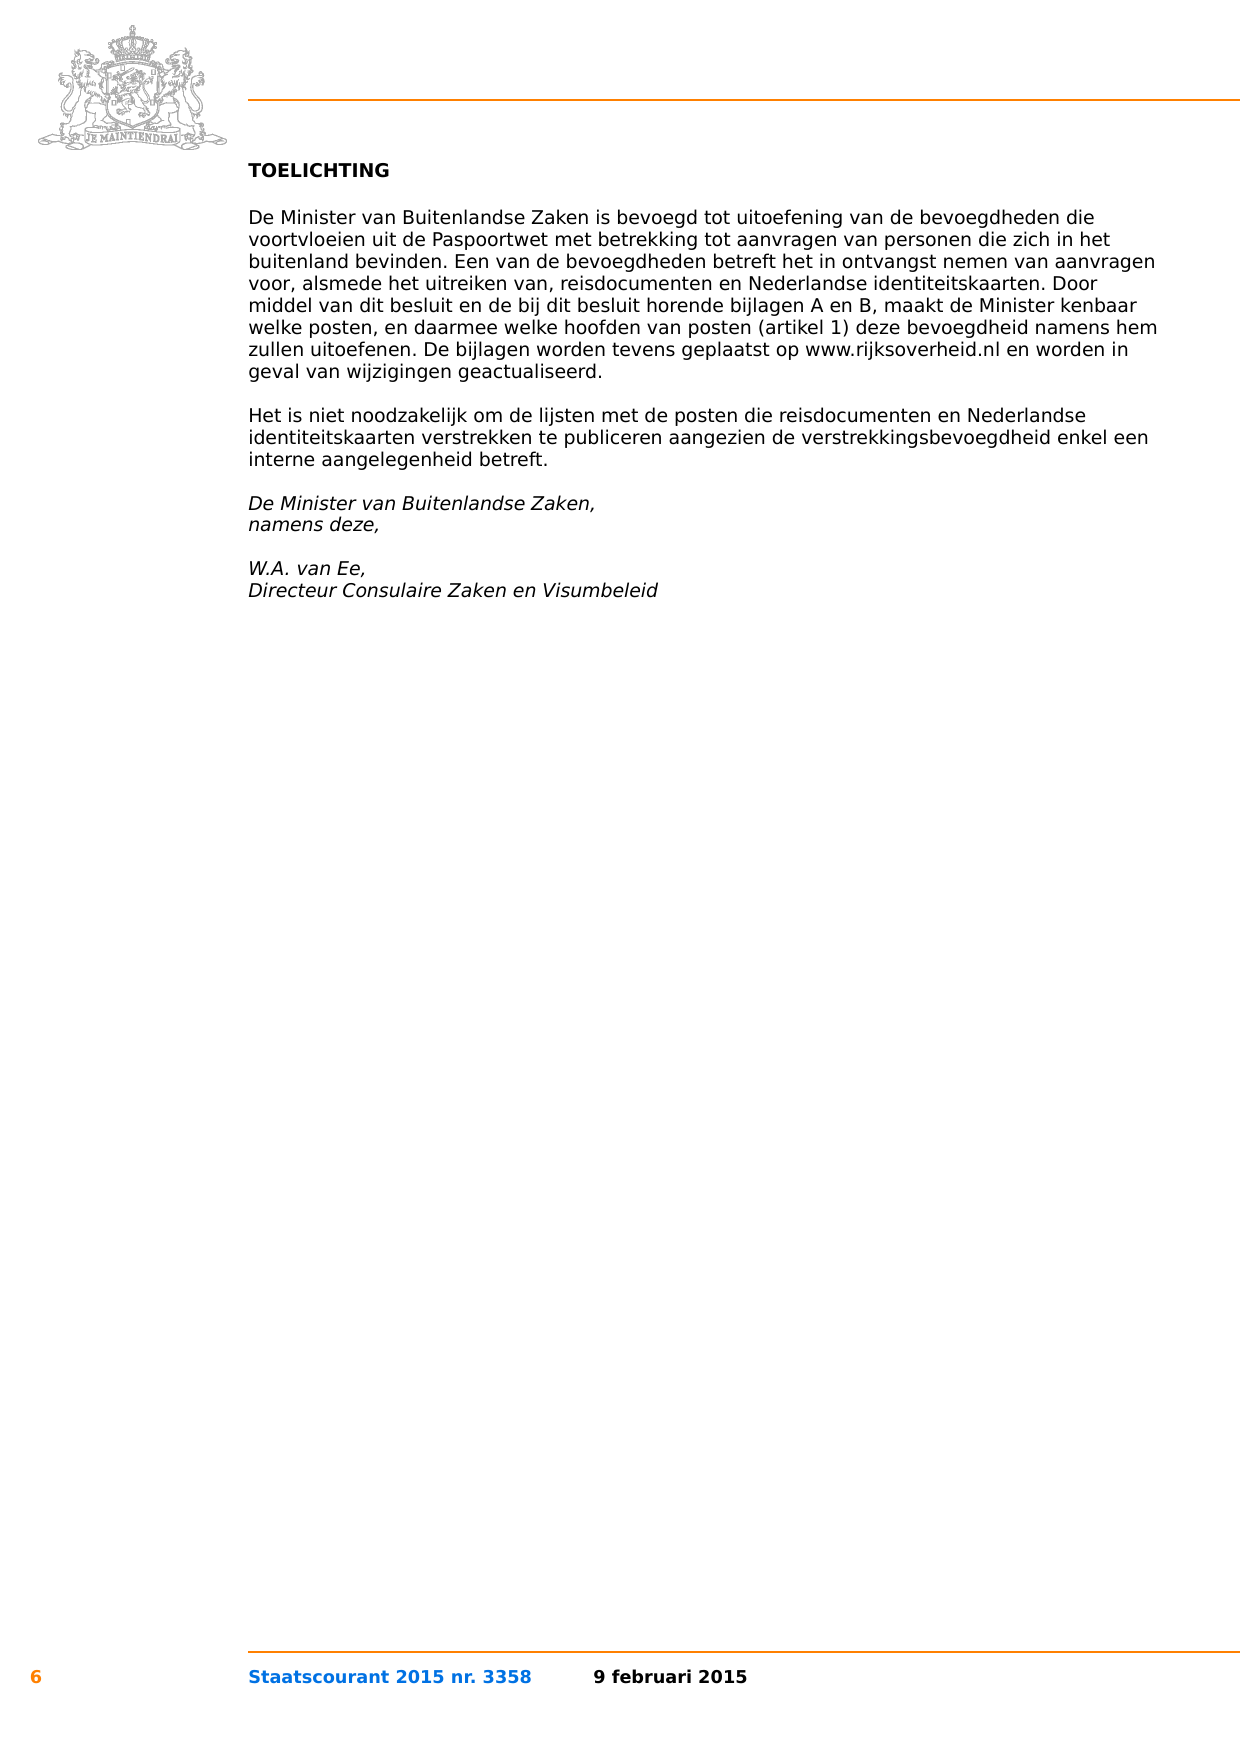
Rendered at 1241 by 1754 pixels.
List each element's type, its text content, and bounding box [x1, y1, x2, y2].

text De Minister van Buitenlandse Zaken, namens deze, W.A. van Ee, Directeur Consulaire Zaken en Visumbeleid [248, 492, 1163, 602]
subtitle TOELICHTING [248, 160, 1163, 182]
text Het is niet noodzakelijk om de lijsten met de posten die reisdocumenten en Nederlandse identiteitskaarten verstrekken te publiceren aangezien de verstrekkingsbevoegdheid enkel een interne aangelegenheid betreft. [248, 404, 1163, 471]
picture [38, 25, 227, 150]
text De Minister van Buitenlandse Zaken is bevoegd tot uitoefening van de bevoegdheden die voortvloeien uit de Paspoortwet met betrekking tot aanvragen van personen die zich in het buitenland bevinden. Een van de bevoegdheden betreft het in ontvangst nemen van aanvragen voor, alsmede het uitreiken van, reisdocumenten en Nederlandse identiteitskaarten. Door middel van dit besluit en de bij dit besluit horende bijlagen A en B, maakt de Minister kenbaar welke posten, en daarmee welke hoofden van posten (artikel 1) deze bevoegdheid namens hem zullen uitoefenen. De bijlagen worden tevens geplaatst op www.rijksoverheid.nl en worden in geval van wijzigingen geactualiseerd. [248, 207, 1163, 383]
